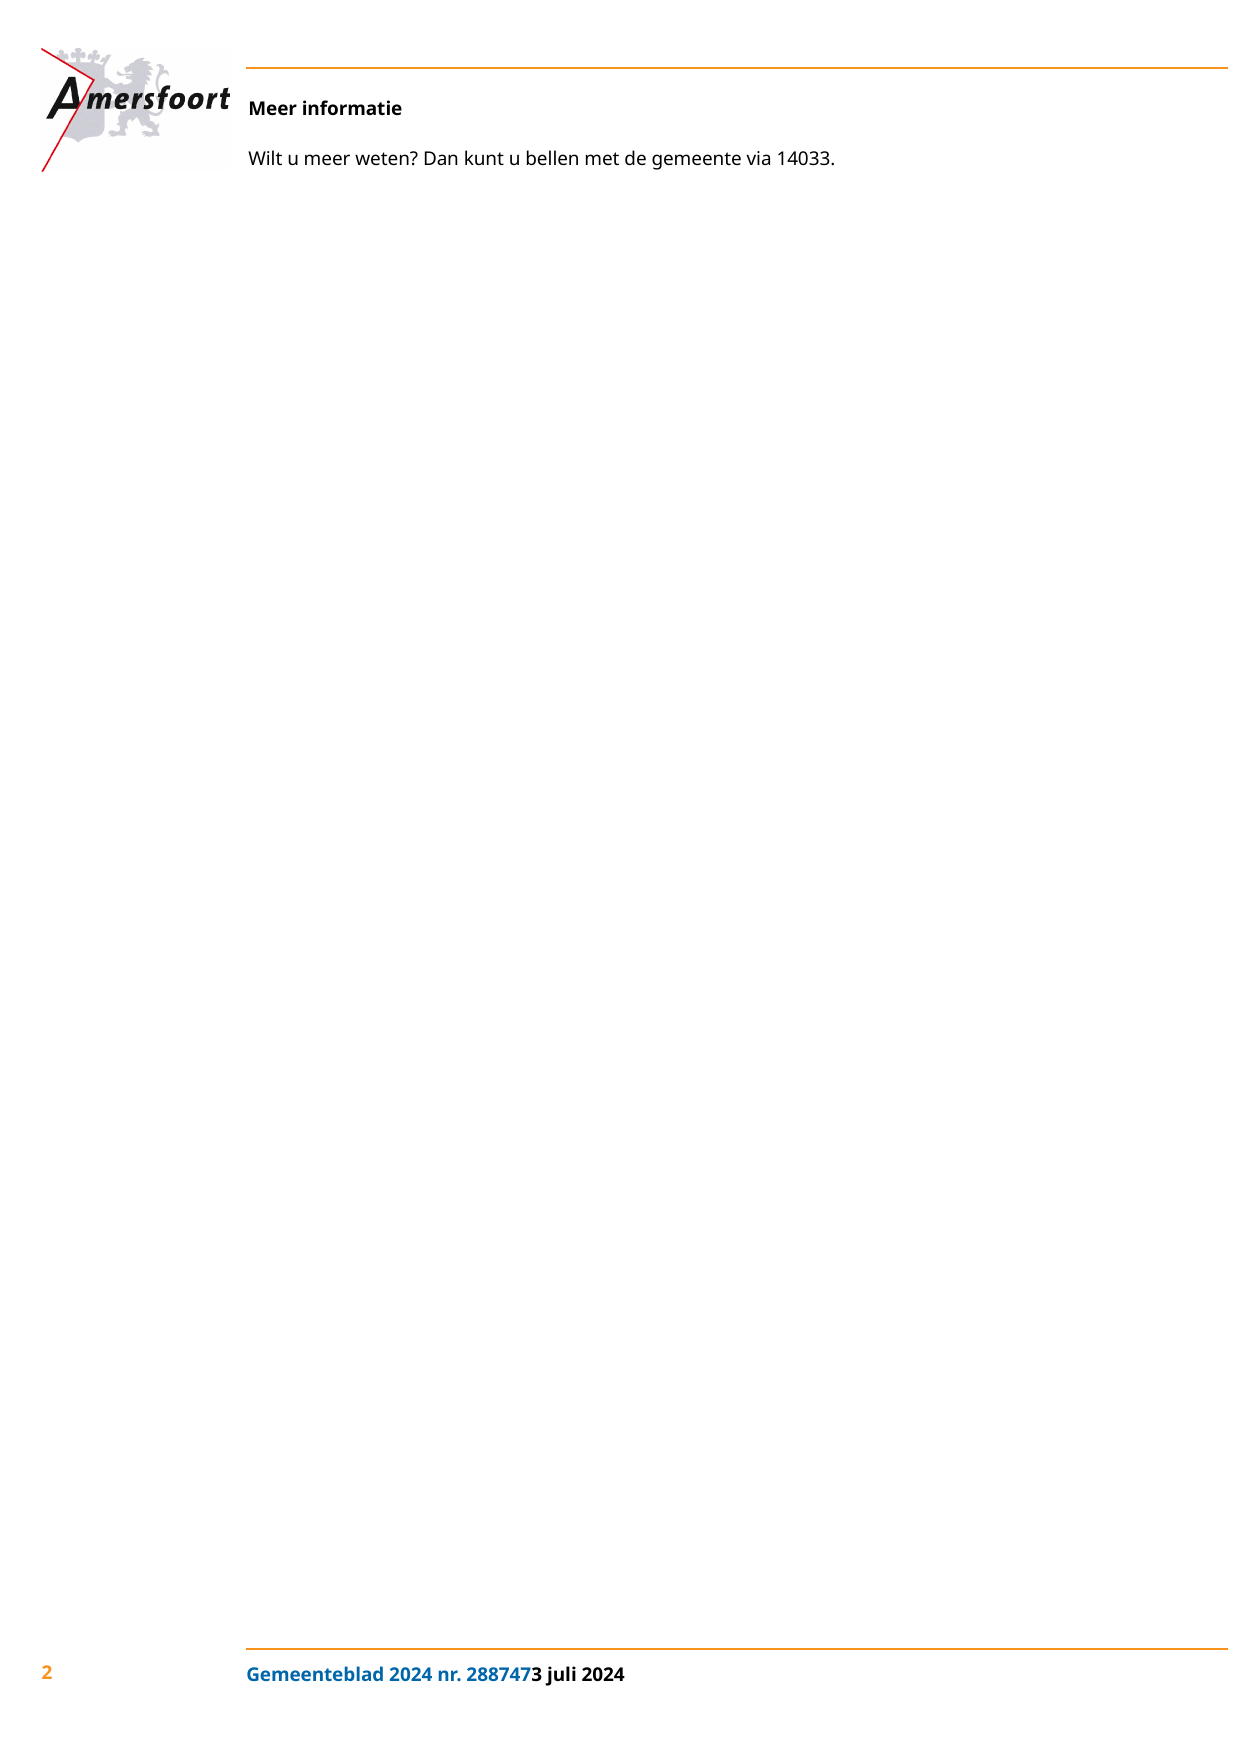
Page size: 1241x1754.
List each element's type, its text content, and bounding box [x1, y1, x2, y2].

text Meer informatie [248, 95, 1152, 121]
text Wilt u meer weten? Dan kunt u bellen met de gemeente via 14033. [248, 145, 1152, 171]
picture [41, 47, 231, 172]
